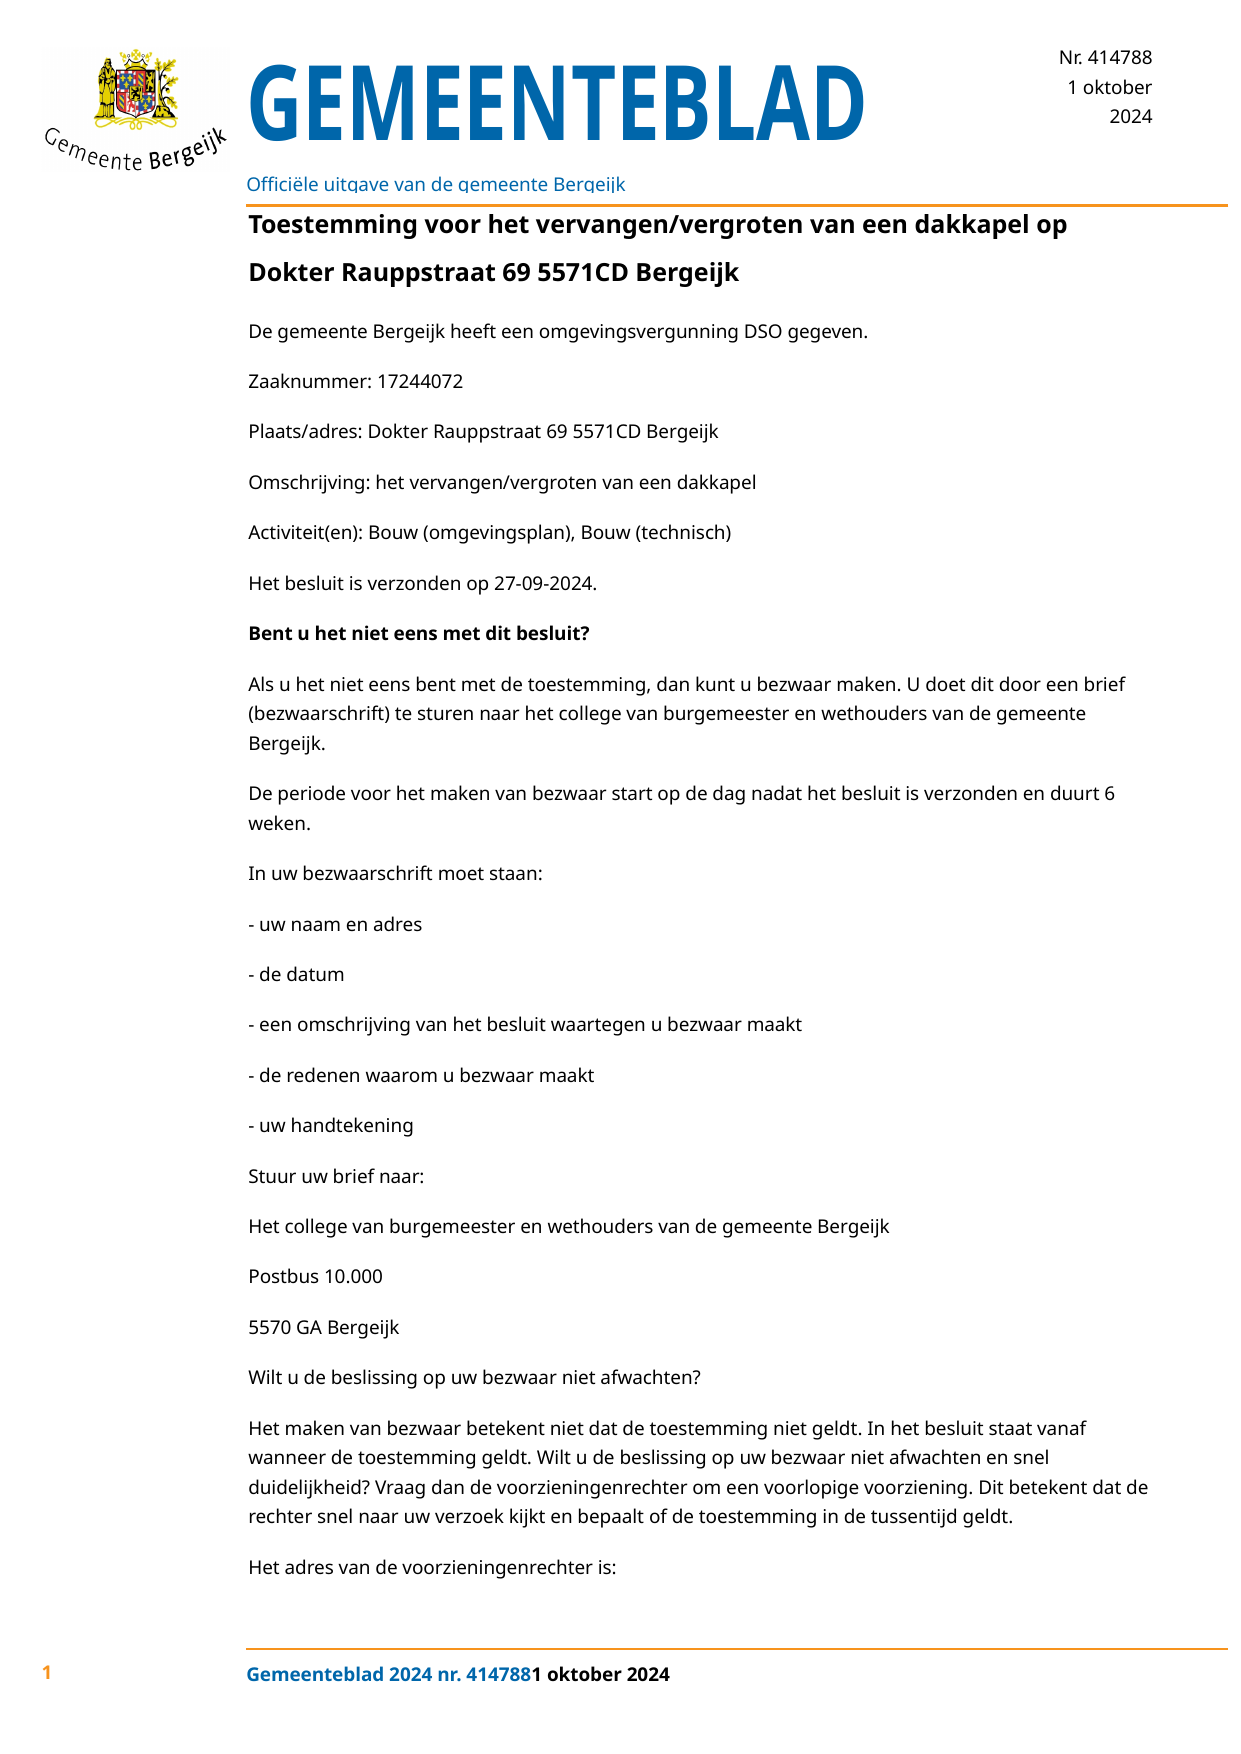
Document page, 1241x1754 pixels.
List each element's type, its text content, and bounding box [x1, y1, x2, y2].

text Het maken van bezwaar betekent niet dat de toestemming niet geldt. In het besluit staat vanaf wanneer de toestemming geldt. Wilt u de beslissing op uw bezwaar niet afwachten en snel duidelijkheid? Vraag dan de voorzieningenrechter om een voorlopige voorziening. Dit betekent dat de rechter snel naar uw verzoek kijkt en bepaalt of de toestemming in de tussentijd geldt. [248, 1415, 1152, 1529]
text Stuur uw brief naar: [248, 1163, 1152, 1189]
text 5570 GA Bergeijk [248, 1314, 1152, 1340]
text Postbus 10.000 [248, 1264, 1152, 1289]
text Omschrijving: het vervangen/vergroten van een dakkapel [248, 469, 1152, 495]
text Het college van burgemeester en wethouders van de gemeente Bergeijk [248, 1213, 1152, 1239]
text Bent u het niet eens met dit besluit? [248, 620, 1152, 646]
picture [41, 47, 231, 172]
text - uw handtekening [248, 1112, 1152, 1138]
text Als u het niet eens bent met de toestemming, dan kunt u bezwaar maken. U doet dit door een brief (bezwaarschrift) te sturen naar het college van burgemeester en wethouders van de gemeente Bergeijk. [248, 671, 1152, 756]
text Het besluit is verzonden op 27-09-2024. [248, 570, 1152, 596]
text De periode voor het maken van bezwaar start op de dag nadat het besluit is verzonden en duurt 6 weken. [248, 780, 1152, 836]
text In uw bezwaarschrift moet staan: [248, 860, 1152, 886]
text - de datum [248, 961, 1152, 987]
text Plaats/adres: Dokter Rauppstraat 69 5571CD Bergeijk [248, 419, 1152, 444]
text Activiteit(en): Bouw (omgevingsplan), Bouw (technisch) [248, 519, 1152, 545]
text Zaaknummer: 17244072 [248, 368, 1152, 394]
text De gemeente Bergeijk heeft een omgevingsvergunning DSO gegeven. [248, 318, 1152, 344]
text - uw naam en adres [248, 911, 1152, 937]
text Wilt u de beslissing op uw bezwaar niet afwachten? [248, 1364, 1152, 1390]
text - een omschrijving van het besluit waartegen u bezwaar maakt [248, 1012, 1152, 1037]
text Het adres van de voorzieningenrechter is: [248, 1554, 1152, 1580]
text Toestemming voor het vervangen/vergroten van een dakkapel op Dokter Rauppstraat 69 5571CD Bergeijk [248, 207, 1152, 288]
text - de redenen waarom u bezwaar maakt [248, 1062, 1152, 1088]
